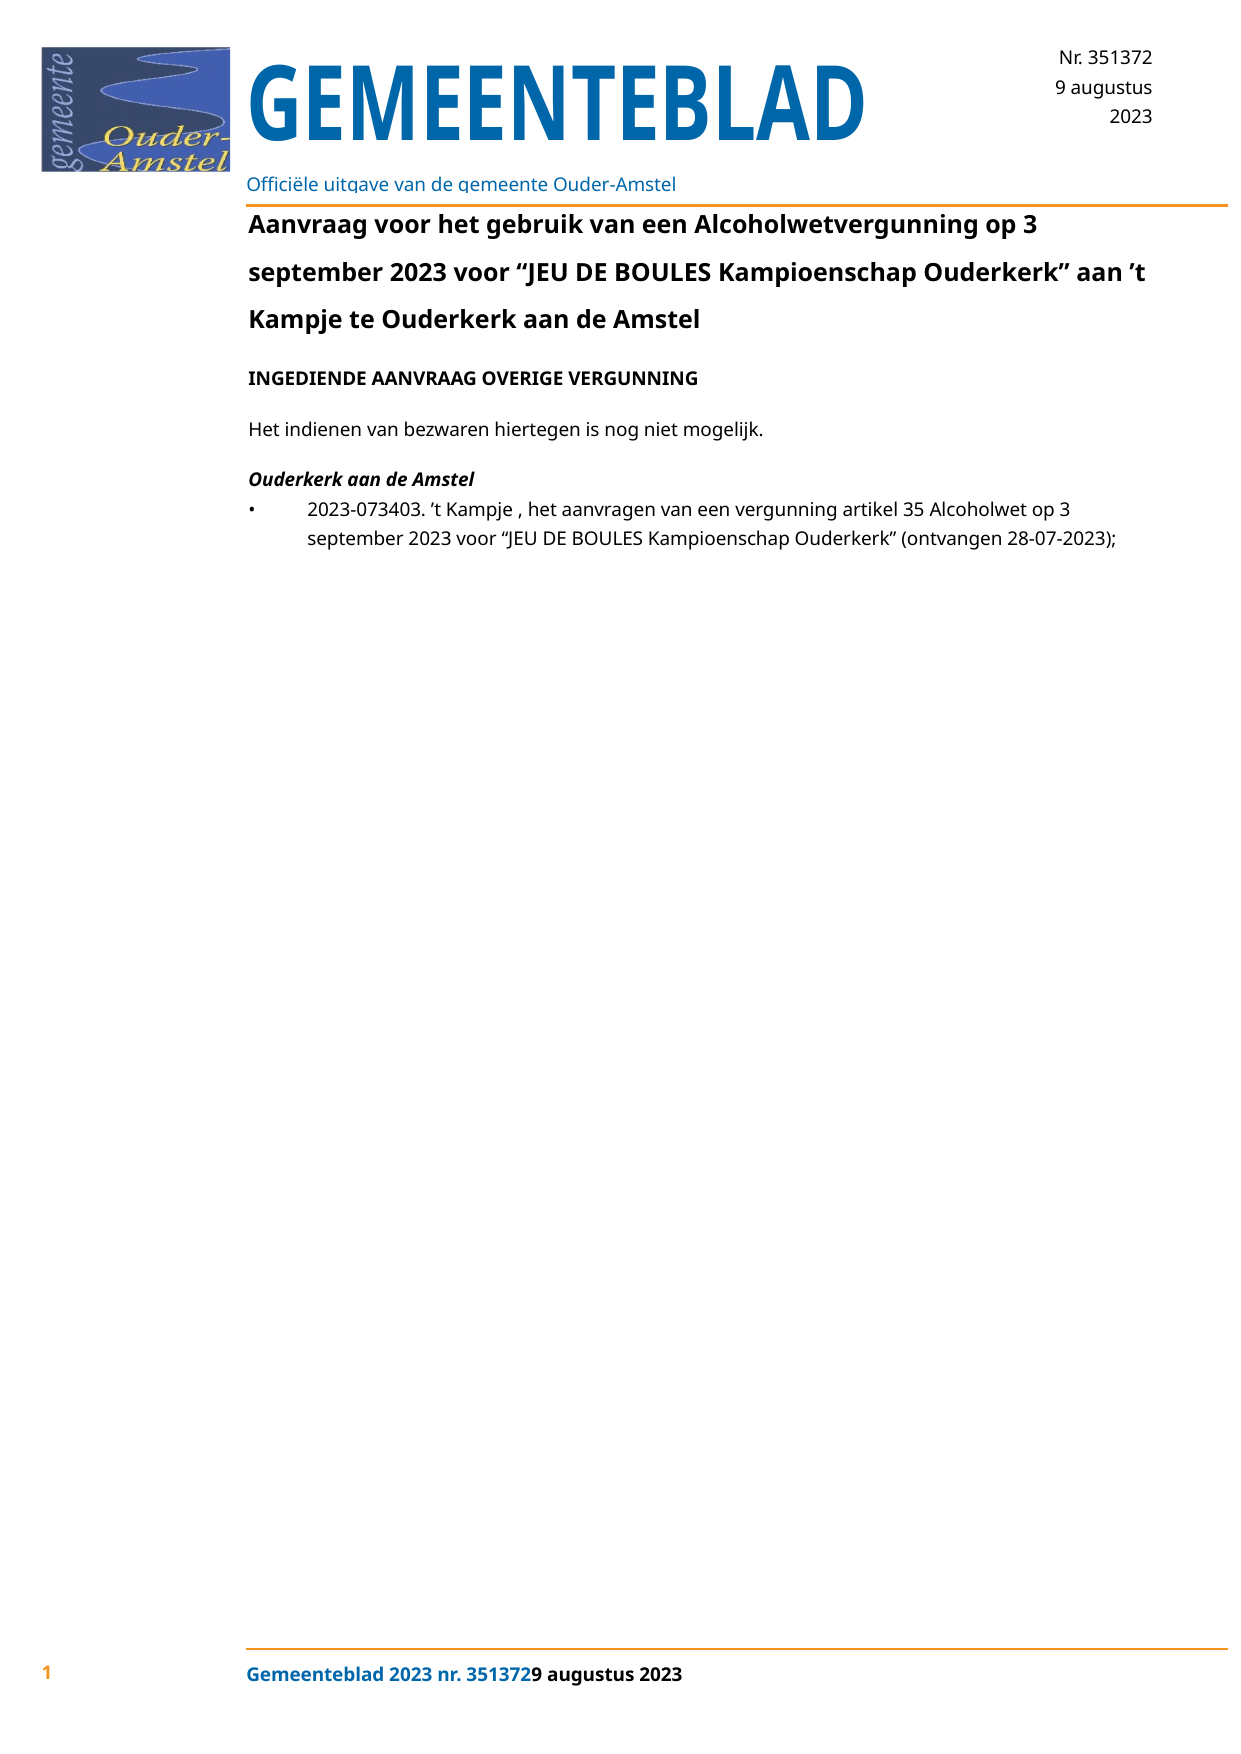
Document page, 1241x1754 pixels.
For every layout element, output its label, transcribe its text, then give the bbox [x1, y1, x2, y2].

text INGEDIENDE AANVRAAG OVERIGE VERGUNNING [248, 366, 1152, 391]
text Het indienen van bezwaren hiertegen is nog niet mogelijk. [248, 416, 1152, 442]
picture [41, 47, 231, 172]
text Ouderkerk aan de Amstel [248, 466, 1152, 492]
list 2023-073403. ’t Kampje , het aanvragen van een vergunning artikel 35 Alcoholwet op 3 september 2023 voor “JEU DE BOULES Kampioenschap Ouderkerk” (ontvangen 28-07-2023); [248, 496, 1152, 551]
text Aanvraag voor het gebruik van een Alcoholwetvergunning op 3 september 2023 voor “JEU DE BOULES Kampioenschap Ouderkerk” aan ’t Kampje te Ouderkerk aan de Amstel [248, 207, 1152, 336]
